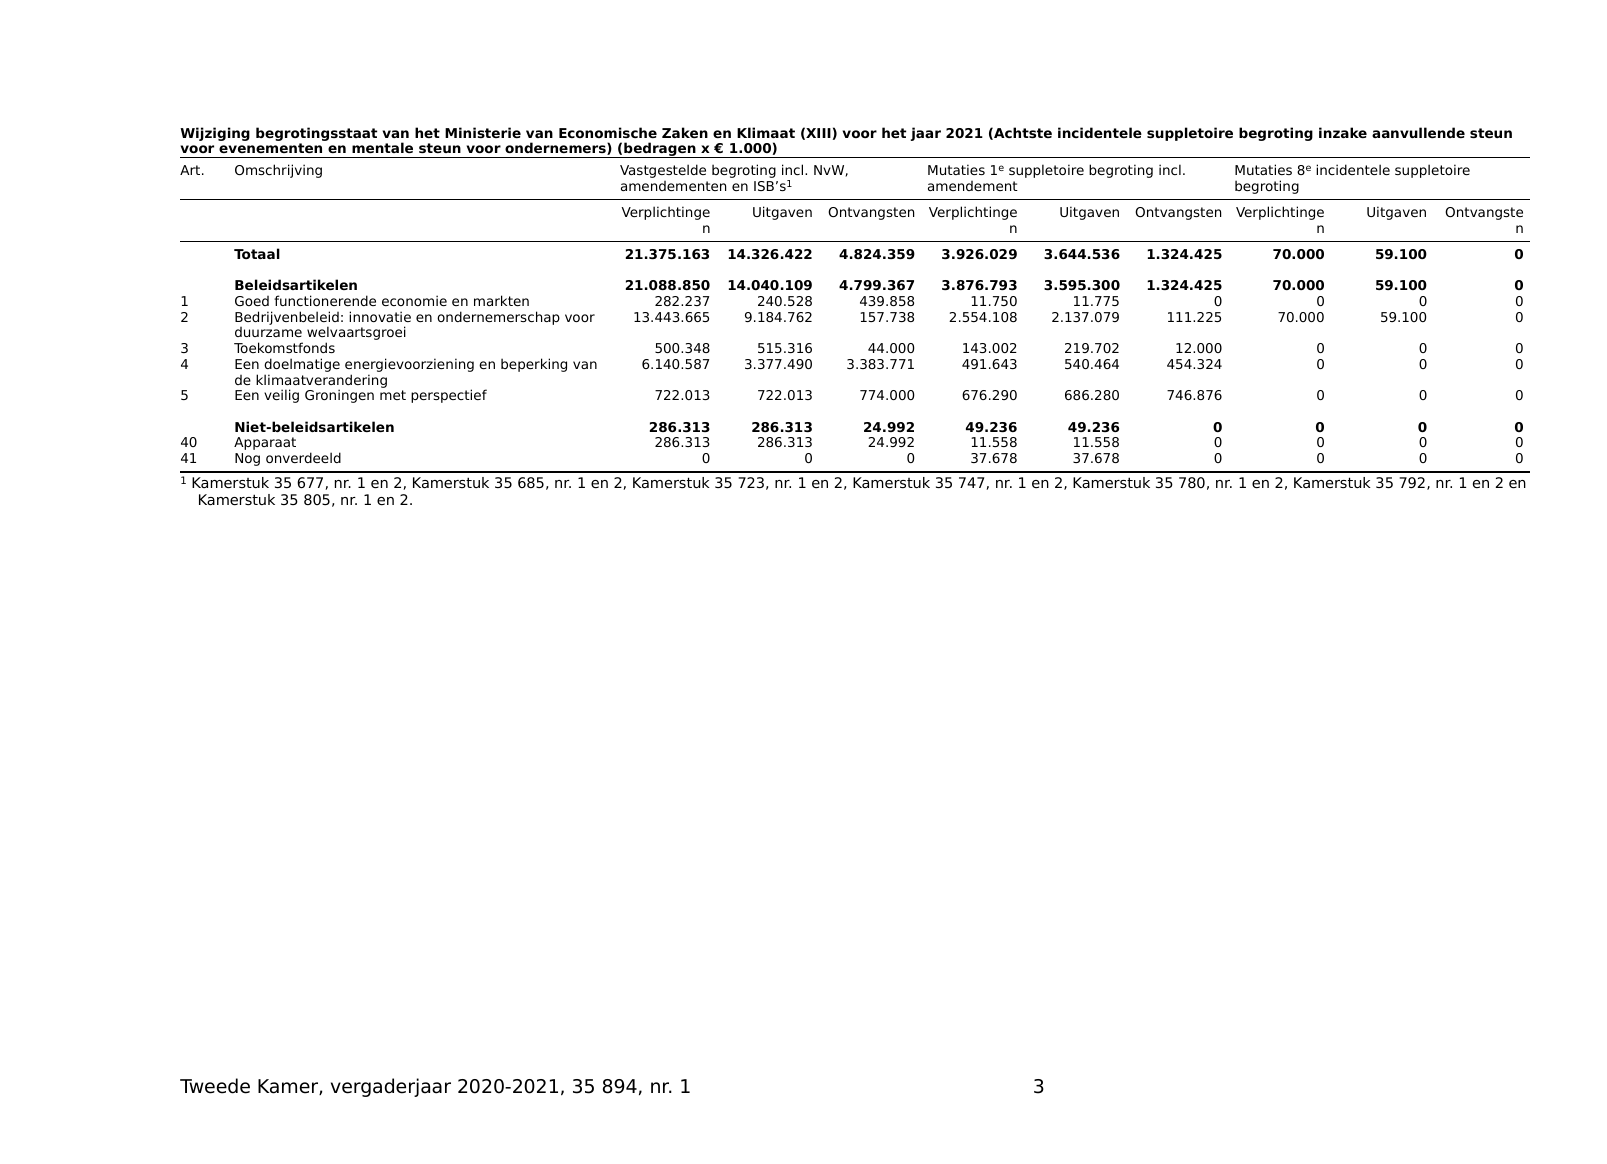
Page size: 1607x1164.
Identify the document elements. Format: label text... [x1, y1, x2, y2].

table_cell 59.100 [1331, 278, 1433, 294]
table_cell 219.702 [1023, 341, 1126, 357]
table_cell 286.313 [614, 420, 716, 435]
table_cell 2.137.079 [1023, 310, 1126, 341]
table_cell [228, 404, 614, 419]
table_cell 12.000 [1126, 341, 1228, 357]
table_cell 4.799.367 [819, 278, 921, 294]
table_header Wijziging begrotingsstaat van het Ministerie van Economische Zaken en Klimaat (XIII) voor het jaar 2021 (Achtste incidentele suppletoire begroting inzake aanvullende steun voor evenementen en mentale steun voor ondernemers) (bedragen x € 1.000) [180, 126, 1529, 157]
table_cell Een doelmatige energievoorziening en beperking van de klimaatverandering [228, 357, 614, 388]
table_cell Ontvangsten [819, 200, 921, 241]
table_cell 0 [1126, 435, 1228, 451]
table_cell 14.040.109 [716, 278, 818, 294]
table_cell Niet-beleidsartikelen [228, 420, 614, 435]
table_cell 0 [1331, 420, 1433, 435]
table_cell 157.738 [819, 310, 921, 341]
table_cell 111.225 [1126, 310, 1228, 341]
table_cell Verplichtingen [614, 200, 716, 241]
table_cell Nog onverdeeld [228, 451, 614, 471]
table_cell 0 [1433, 357, 1529, 388]
table_cell 0 [1433, 278, 1529, 294]
table_cell 439.858 [819, 294, 921, 309]
table_cell 1.324.425 [1126, 278, 1228, 294]
table_cell 722.013 [614, 388, 716, 404]
table_cell [1023, 262, 1126, 278]
table_cell 0 [1228, 341, 1331, 357]
table_cell 21.375.163 [614, 242, 716, 262]
table_cell [228, 200, 614, 241]
table_cell Beleidsartikelen [228, 278, 614, 294]
table_cell Toekomstfonds [228, 341, 614, 357]
table_cell 282.237 [614, 294, 716, 309]
table_cell [1331, 404, 1433, 419]
table_cell 1 [180, 294, 228, 309]
table_cell 0 [1228, 435, 1331, 451]
table_cell 0 [1331, 357, 1433, 388]
table_cell [180, 420, 228, 435]
table_cell 0 [1126, 294, 1228, 309]
table_cell 24.992 [819, 435, 921, 451]
table_cell 686.280 [1023, 388, 1126, 404]
table_cell 0 [1433, 451, 1529, 471]
table_cell 286.313 [716, 420, 818, 435]
table_cell 3.876.793 [921, 278, 1023, 294]
table_cell 0 [1228, 420, 1331, 435]
table_cell Mutaties 8e incidentele suppletoire begroting [1228, 158, 1529, 199]
table_cell 37.678 [1023, 451, 1126, 471]
table_cell 0 [1331, 388, 1433, 404]
table_cell Verplichtingen [921, 200, 1023, 241]
table_cell 286.313 [614, 435, 716, 451]
table_cell 6.140.587 [614, 357, 716, 388]
table_cell [614, 262, 716, 278]
table_cell 722.013 [716, 388, 818, 404]
table_cell [1228, 262, 1331, 278]
table_cell 3.926.029 [921, 242, 1023, 262]
table_cell [716, 404, 818, 419]
table_cell 70.000 [1228, 278, 1331, 294]
table_cell 676.290 [921, 388, 1023, 404]
table_cell 49.236 [1023, 420, 1126, 435]
table_cell 0 [1331, 341, 1433, 357]
table_cell 3.644.536 [1023, 242, 1126, 262]
table_cell [1126, 404, 1228, 419]
table_cell 40 [180, 435, 228, 451]
table_cell 5 [180, 388, 228, 404]
table_cell 13.443.665 [614, 310, 716, 341]
table_cell 14.326.422 [716, 242, 818, 262]
table_cell 1 Kamerstuk 35 677, nr. 1 en 2, Kamerstuk 35 685, nr. 1 en 2, Kamerstuk 35 723, nr. 1 en 2, Kamerstuk 35 747, nr. 1 en 2, Kamerstuk 35 780, nr. 1 en 2, Kamerstuk 35 792, nr. 1 en 2 en Kamerstuk 35 805, nr. 1 en 2. [180, 473, 1529, 509]
table_cell 515.316 [716, 341, 818, 357]
table_cell 9.184.762 [716, 310, 818, 341]
table_cell 0 [1433, 341, 1529, 357]
table_cell 0 [1433, 310, 1529, 341]
table_cell [1228, 404, 1331, 419]
table_cell 0 [716, 451, 818, 471]
table_cell [180, 262, 228, 278]
table_cell [180, 200, 228, 241]
table_cell 0 [1433, 388, 1529, 404]
table_cell 491.643 [921, 357, 1023, 388]
table_cell 500.348 [614, 341, 716, 357]
table_cell 540.464 [1023, 357, 1126, 388]
table_cell Uitgaven [716, 200, 818, 241]
table_cell 3.595.300 [1023, 278, 1126, 294]
table_cell 0 [819, 451, 921, 471]
table_cell 24.992 [819, 420, 921, 435]
table_cell 240.528 [716, 294, 818, 309]
table_cell Omschrijving [228, 158, 614, 199]
table_cell 2 [180, 310, 228, 341]
table_cell 454.324 [1126, 357, 1228, 388]
table_cell 44.000 [819, 341, 921, 357]
table_cell [921, 404, 1023, 419]
table_cell 143.002 [921, 341, 1023, 357]
table_cell Uitgaven [1331, 200, 1433, 241]
table_cell [1126, 262, 1228, 278]
table_cell Ontvangsten [1433, 200, 1529, 241]
table_cell 3.383.771 [819, 357, 921, 388]
table_cell [180, 278, 228, 294]
table_cell 4.824.359 [819, 242, 921, 262]
table_cell 49.236 [921, 420, 1023, 435]
table_cell Verplichtingen [1228, 200, 1331, 241]
table_cell 59.100 [1331, 242, 1433, 262]
table_cell 41 [180, 451, 228, 471]
table_cell 0 [1433, 435, 1529, 451]
table_cell 0 [1228, 294, 1331, 309]
table_cell [921, 262, 1023, 278]
table_cell 0 [1433, 242, 1529, 262]
table_cell [180, 242, 228, 262]
table_cell 774.000 [819, 388, 921, 404]
table_cell 11.750 [921, 294, 1023, 309]
table_cell 0 [614, 451, 716, 471]
table_cell 0 [1433, 420, 1529, 435]
table_cell [1023, 404, 1126, 419]
table_cell 3.377.490 [716, 357, 818, 388]
table_cell Uitgaven [1023, 200, 1126, 241]
table_cell 0 [1228, 451, 1331, 471]
table_cell 70.000 [1228, 310, 1331, 341]
table_cell 37.678 [921, 451, 1023, 471]
table_cell 21.088.850 [614, 278, 716, 294]
table_cell 1.324.425 [1126, 242, 1228, 262]
table_cell Een veilig Groningen met perspectief [228, 388, 614, 404]
table_cell [614, 404, 716, 419]
table_cell Goed functionerende economie en markten [228, 294, 614, 309]
table_cell [716, 262, 818, 278]
table_cell 0 [1228, 357, 1331, 388]
table_cell 70.000 [1228, 242, 1331, 262]
table_cell Mutaties 1e suppletoire begroting incl. amendement [921, 158, 1228, 199]
table_cell 0 [1331, 451, 1433, 471]
table_cell 11.775 [1023, 294, 1126, 309]
table_cell Totaal [228, 242, 614, 262]
table_cell 0 [1331, 435, 1433, 451]
table_cell [1331, 262, 1433, 278]
table_cell 11.558 [1023, 435, 1126, 451]
table_cell Apparaat [228, 435, 614, 451]
table_cell Ontvangsten [1126, 200, 1228, 241]
table_cell [180, 404, 228, 419]
table_cell 0 [1126, 420, 1228, 435]
table_cell 0 [1433, 294, 1529, 309]
table_cell 746.876 [1126, 388, 1228, 404]
table_cell Vastgestelde begroting incl. NvW, amendementen en ISB’s1 [614, 158, 921, 199]
table_cell 0 [1331, 294, 1433, 309]
table_cell 0 [1228, 388, 1331, 404]
table_cell [819, 404, 921, 419]
table_cell 2.554.108 [921, 310, 1023, 341]
table_cell 3 [180, 341, 228, 357]
table_cell 59.100 [1331, 310, 1433, 341]
table_cell [228, 262, 614, 278]
table_cell 11.558 [921, 435, 1023, 451]
table_cell [1433, 262, 1529, 278]
table_cell 286.313 [716, 435, 818, 451]
table_cell Bedrijvenbeleid: innovatie en ondernemerschap voor duurzame welvaartsgroei [228, 310, 614, 341]
table_cell [819, 262, 921, 278]
table_cell Art. [180, 158, 228, 199]
table_cell 0 [1126, 451, 1228, 471]
table_cell 4 [180, 357, 228, 388]
table_cell [1433, 404, 1529, 419]
